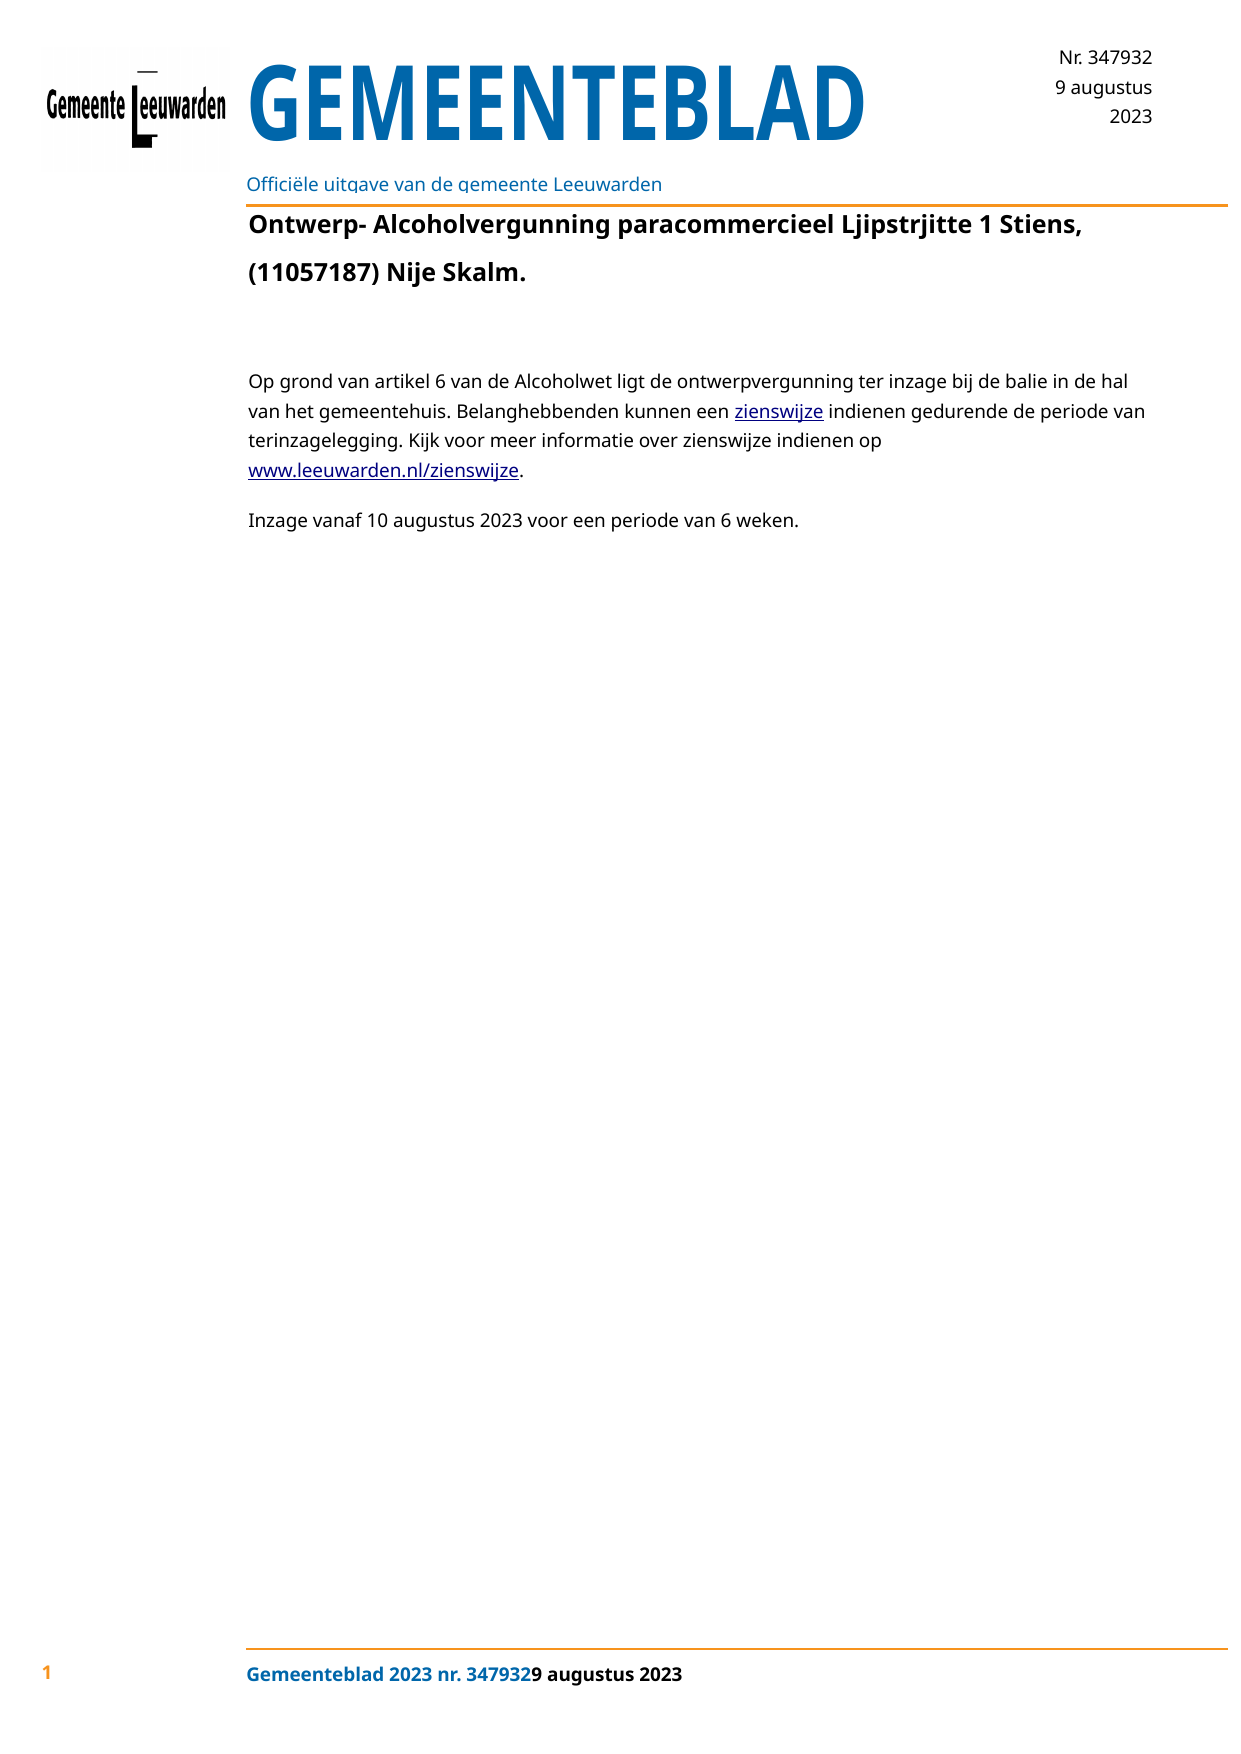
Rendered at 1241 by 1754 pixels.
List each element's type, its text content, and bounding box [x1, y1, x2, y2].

text Inzage vanaf 10 augustus 2023 voor een periode van 6 weken. [248, 507, 1152, 533]
text Ontwerp- Alcoholvergunning paracommercieel Ljipstrjitte 1 Stiens, (11057187) Nije Skalm. [248, 207, 1152, 288]
text Op grond van artikel 6 van de Alcoholwet ligt de ontwerpvergunning ter inzage bij de balie in de hal van het gemeentehuis. Belanghebbenden kunnen een zienswijze indienen gedurende de periode van terinzagelegging. Kijk voor meer informatie over zienswijze indienen op www.leeuwarden.nl/zienswijze. [248, 368, 1152, 483]
picture [41, 47, 231, 172]
